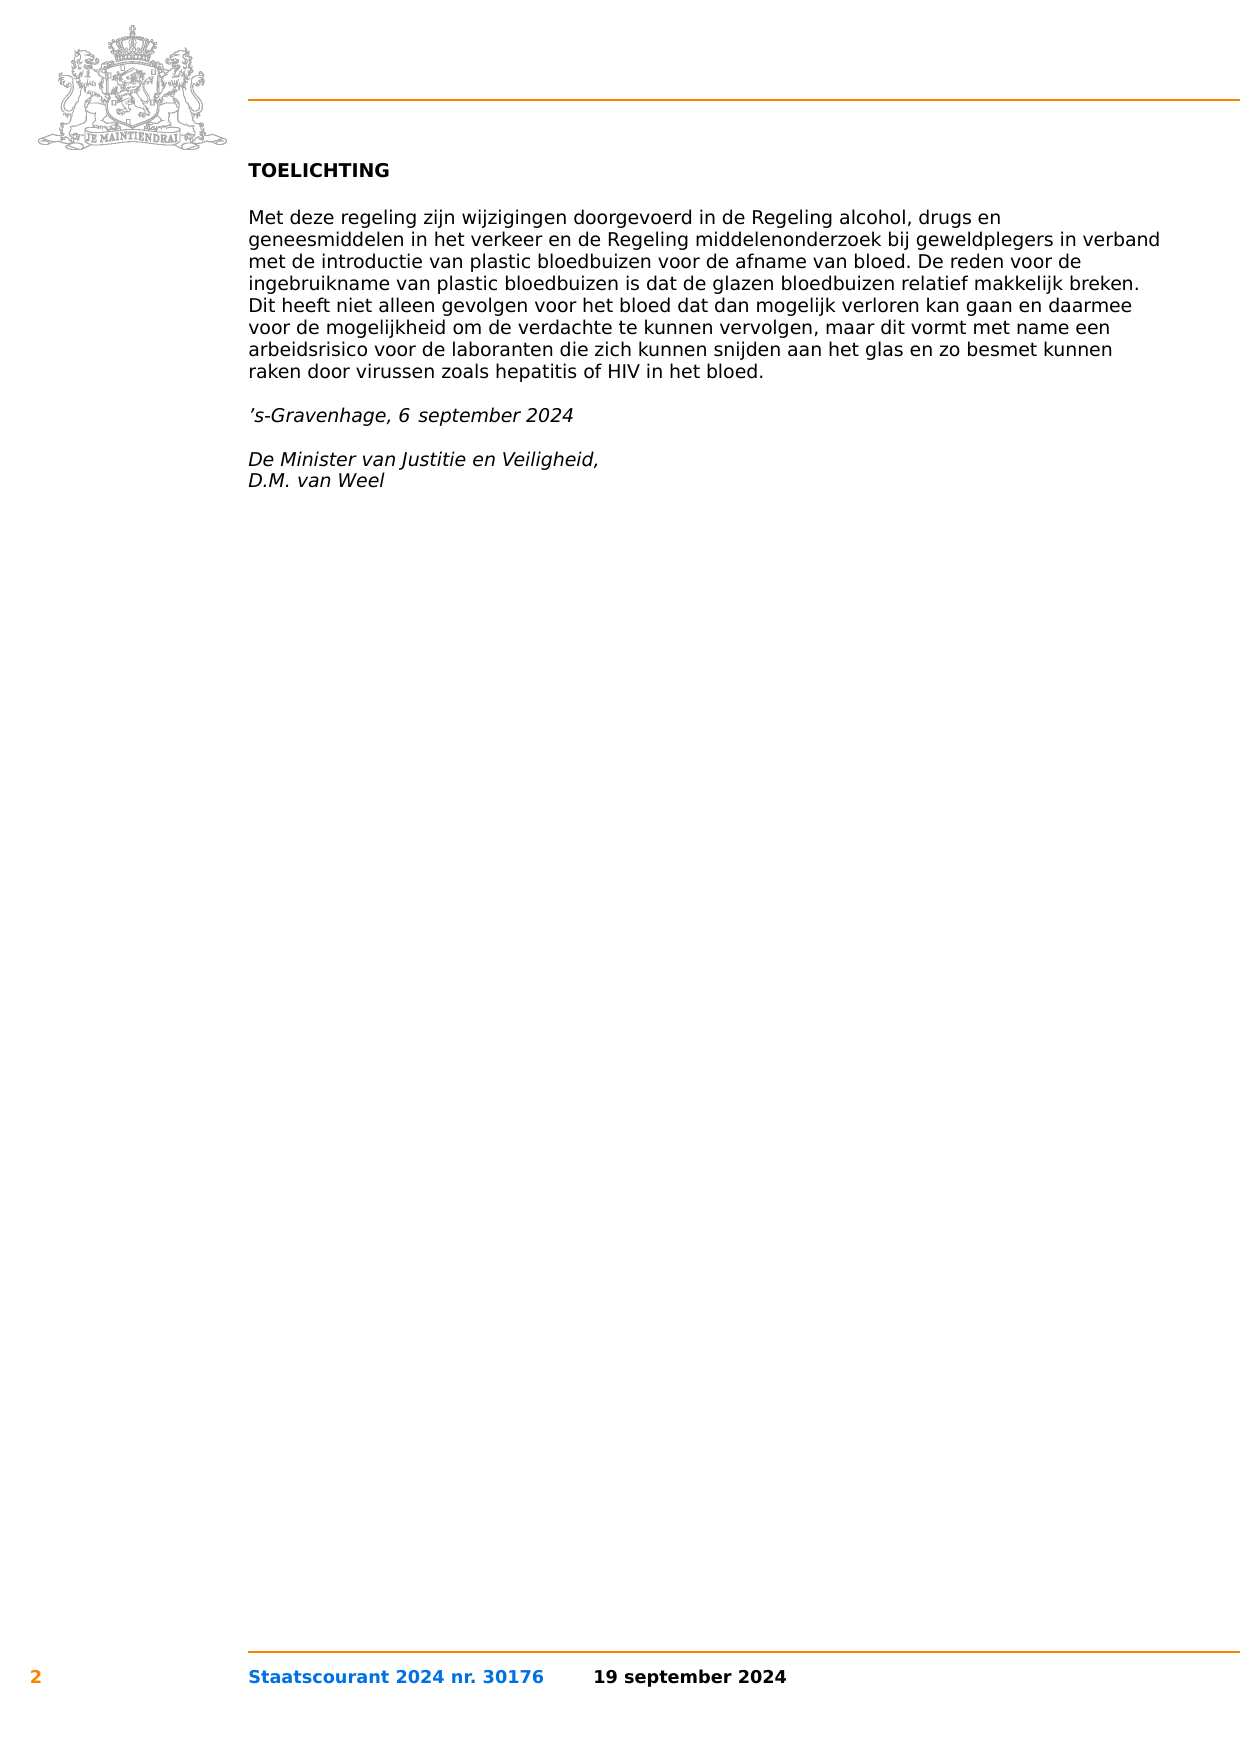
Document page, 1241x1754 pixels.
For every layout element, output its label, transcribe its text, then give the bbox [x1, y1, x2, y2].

text Met deze regeling zijn wijzigingen doorgevoerd in de Regeling alcohol, drugs en geneesmiddelen in het verkeer en de Regeling middelenonderzoek bij geweldplegers in verband met de introductie van plastic bloedbuizen voor de afname van bloed. De reden voor de ingebruikname van plastic bloedbuizen is dat de glazen bloedbuizen relatief makkelijk breken. Dit heeft niet alleen gevolgen voor het bloed dat dan mogelijk verloren kan gaan en daarmee voor de mogelijkheid om de verdachte te kunnen vervolgen, maar dit vormt met name een arbeidsrisico voor de laboranten die zich kunnen snijden aan het glas en zo besmet kunnen raken door virussen zoals hepatitis of HIV in het bloed. [248, 207, 1163, 383]
subtitle TOELICHTING [248, 160, 1163, 182]
text ’s-Gravenhage, 6 september 2024 [248, 404, 1163, 427]
text De Minister van Justitie en Veiligheid, D.M. van Weel [248, 448, 1163, 492]
picture [38, 25, 227, 150]
